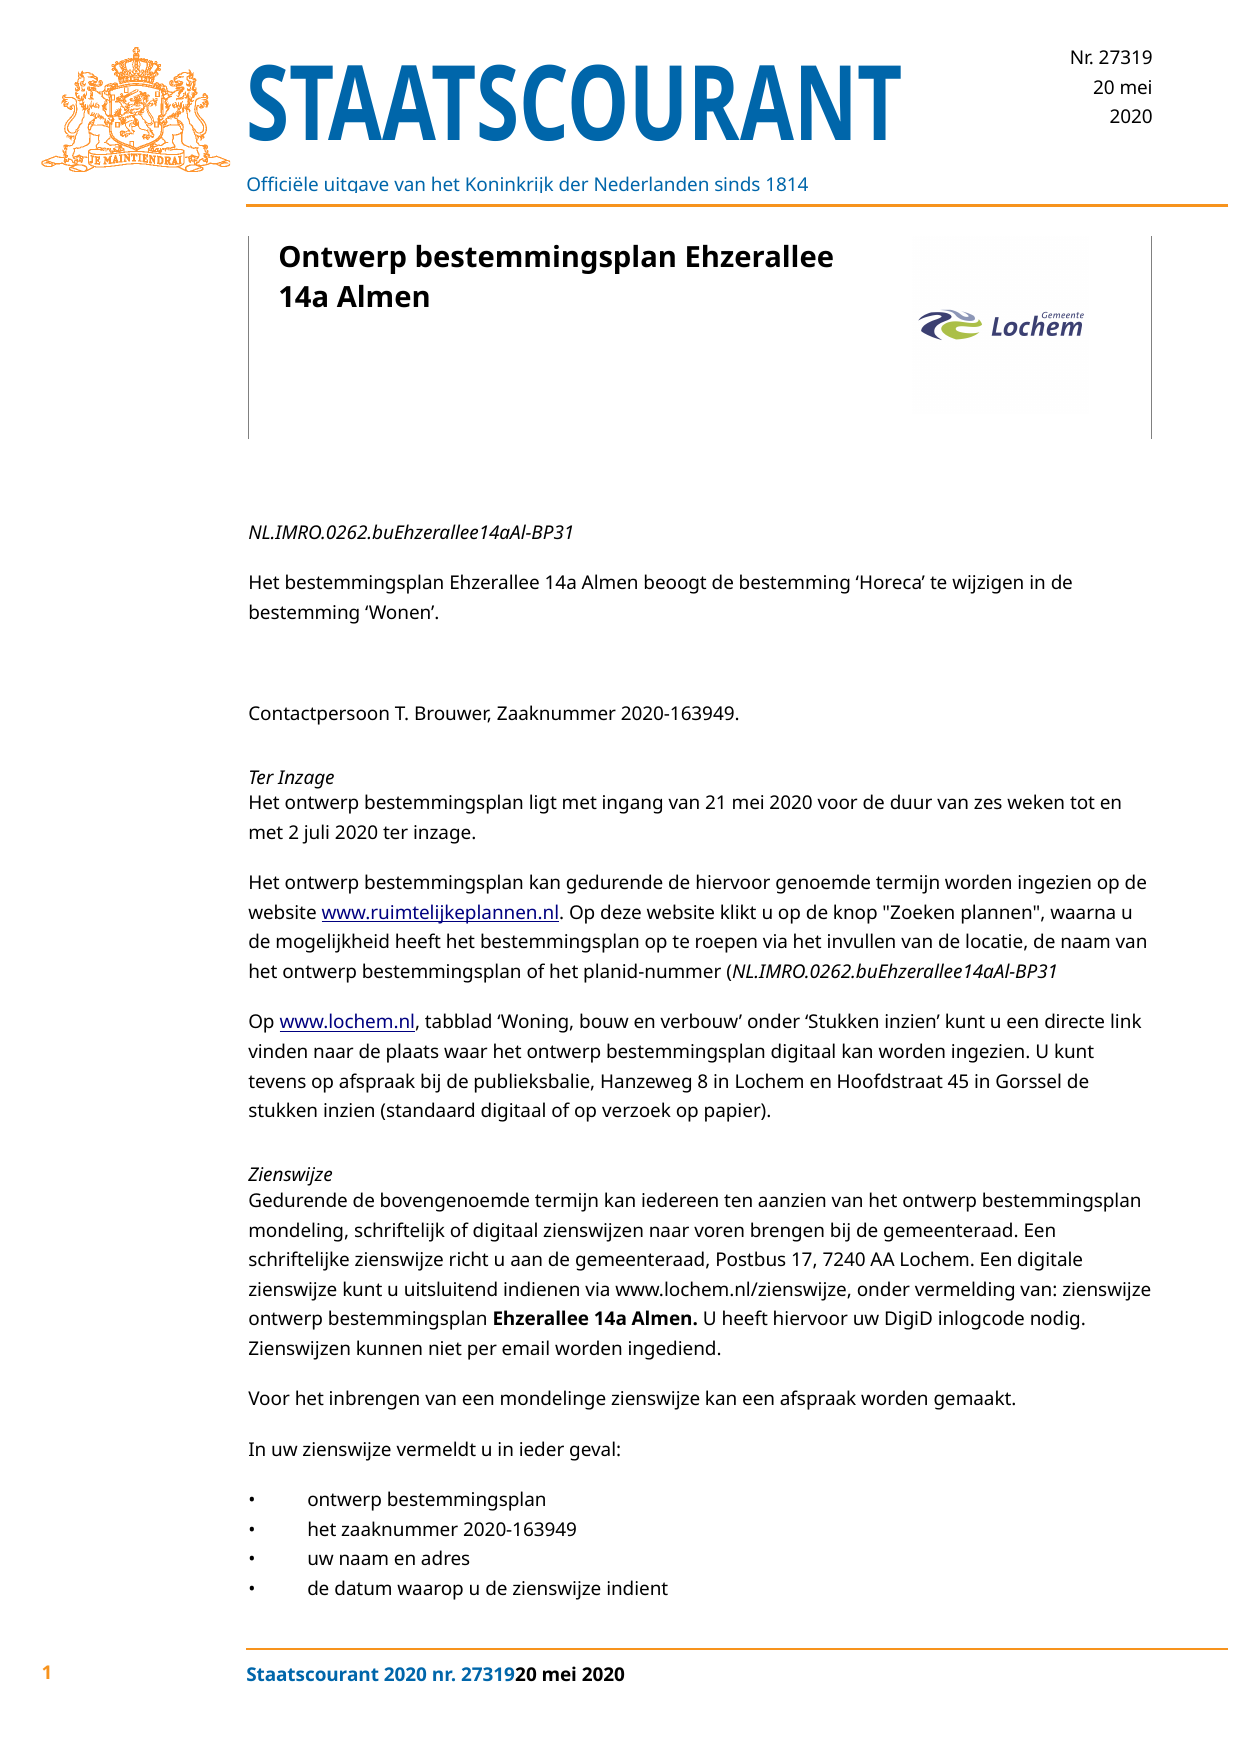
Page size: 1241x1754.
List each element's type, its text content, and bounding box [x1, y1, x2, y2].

text Ter Inzage [248, 764, 1152, 789]
text Gedurende de bovengenoemde termijn kan iedereen ten aanzien van het ontwerp bestemmingsplan mondeling, schriftelijk of digitaal zienswijzen naar voren brengen bij de gemeenteraad. Een schriftelijke zienswijze richt u aan de gemeenteraad, Postbus 17, 7240 AA Lochem. Een digitale zienswijze kunt u uitsluitend indienen via www.lochem.nl/zienswijze, onder vermelding van: zienswijze ontwerp bestemmingsplan Ehzerallee 14a Almen. U heeft hiervoor uw DigiD inlogcode nodig. Zienswijzen kunnen niet per email worden ingediend. [248, 1187, 1152, 1361]
text NL.IMRO.0262.buEhzerallee14aAl-BP31 [248, 519, 1152, 545]
list de datum waarop u de zienswijze indient [248, 1575, 1152, 1601]
text Het bestemmingsplan Ehzerallee 14a Almen beoogt de bestemming ‘Horeca’ te wijzigen in de bestemming ‘Wonen’. [248, 569, 1152, 625]
text Het ontwerp bestemmingsplan kan gedurende de hiervoor genoemde termijn worden ingezien op de website www.ruimtelijkeplannen.nl. Op deze website klikt u op de knop "Zoeken plannen", waarna u de mogelijkheid heeft het bestemmingsplan op te roepen via het invullen van de locatie, de naam van het ontwerp bestemmingsplan of het planid-nummer (NL.IMRO.0262.buEhzerallee14aAl-BP31 [248, 869, 1152, 984]
list het zaaknummer 2020-163949 [248, 1516, 1152, 1542]
text Op www.lochem.nl, tabblad ‘Woning, bouw en verbouw’ onder ‘Stukken inzien’ kunt u een directe link vinden naar de plaats waar het ontwerp bestemmingsplan digitaal kan worden ingezien. U kunt tevens op afspraak bij de publieksbalie, Hanzeweg 8 in Lochem en Hoofdstraat 45 in Gorssel de stukken inzien (standaard digitaal of op verzoek op papier). [248, 1009, 1152, 1123]
text Contactpersoon T. Brouwer, Zaaknummer 2020-163949. [248, 700, 1152, 726]
picture [41, 47, 231, 172]
table_header Ontwerp bestemmingsplan Ehzerallee 14a Almen [249, 236, 850, 439]
text Voor het inbrengen van een mondelinge zienswijze kan een afspraak worden gemaakt. [248, 1386, 1152, 1411]
text In uw zienswijze vermeldt u in ieder geval: [248, 1436, 1152, 1462]
list ontwerp bestemmingsplan [248, 1486, 1152, 1512]
list uw naam en adres [248, 1546, 1152, 1571]
text Zienswijze [248, 1161, 1152, 1187]
table_header [1090, 236, 1151, 413]
table_header [850, 236, 912, 413]
text Het ontwerp bestemmingsplan ligt met ingang van 21 mei 2020 voor de duur van zes weken tot en met 2 juli 2020 ter inzage. [248, 789, 1152, 845]
table_header [850, 414, 1151, 439]
picture [912, 236, 1090, 414]
